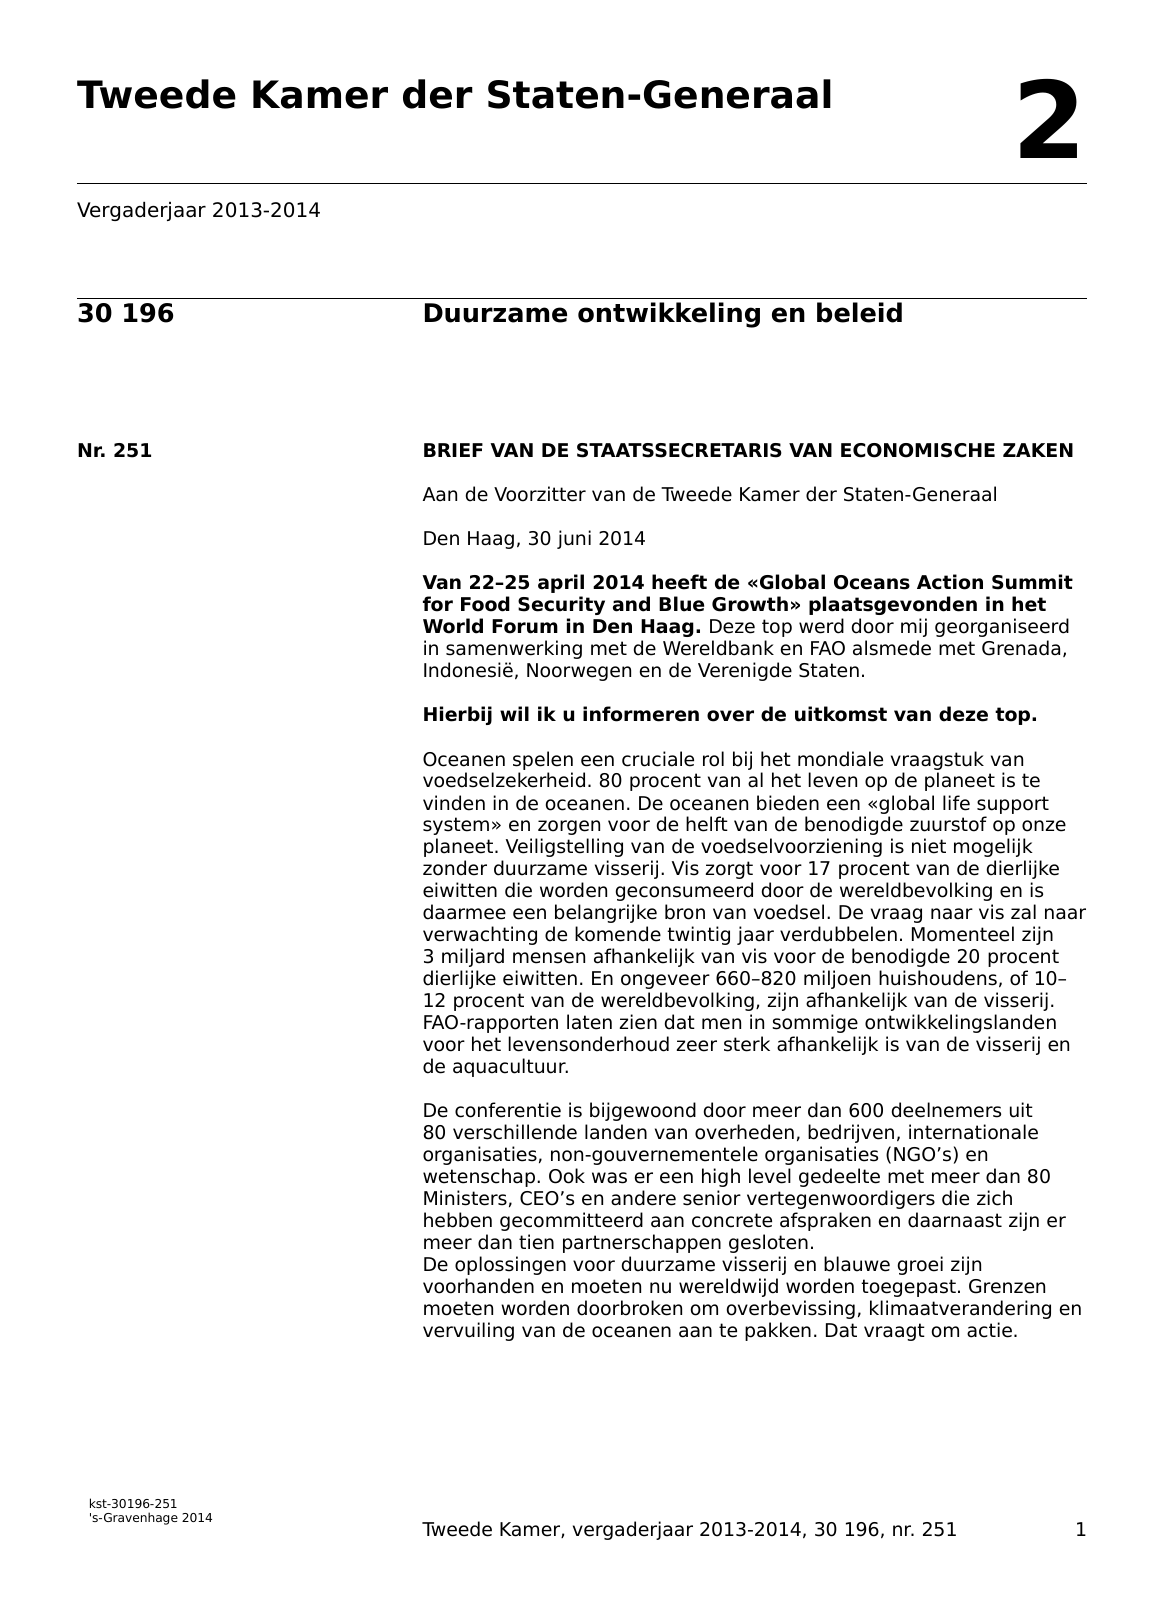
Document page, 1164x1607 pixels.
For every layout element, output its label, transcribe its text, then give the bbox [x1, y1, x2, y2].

text 's-Gravenhage 2014 [88, 1511, 323, 1525]
text FAO-rapporten laten zien dat men in sommige ontwikkelingslanden voor het levensonderhoud zeer sterk afhankelijk is van de visserij en de aquacultuur. [422, 1012, 1087, 1078]
table_header 2 [886, 59, 1087, 183]
text Aan de Voorzitter van de Tweede Kamer der Staten-Generaal [422, 484, 1087, 506]
text De oplossingen voor duurzame visserij en blauwe groei zijn voorhanden en moeten nu wereldwijd worden toegepast. Grenzen moeten worden doorbroken om overbevissing, klimaatverandering en vervuiling van de oceanen aan te pakken. Dat vraagt om actie. [422, 1254, 1087, 1342]
text Den Haag, 30 juni 2014 [422, 528, 1087, 550]
subtitle Nr. 251 BRIEF VAN DE STAATSSECRETARIS VAN ECONOMISCHE ZAKEN [77, 440, 1087, 462]
text Oceanen spelen een cruciale rol bij het mondiale vraagstuk van voedselzekerheid. 80 procent van al het leven op de planeet is te vinden in de oceanen. De oceanen bieden een «global life support system» en zorgen voor de helft van de benodigde zuurstof op onze planeet. Veiligstelling van de voedselvoorziening is niet mogelijk zonder duurzame visserij. Vis zorgt voor 17 procent van de dierlijke eiwitten die worden geconsumeerd door de wereldbevolking en is daarmee een belangrijke bron van voedsel. De vraag naar vis zal naar verwachting de komende twintig jaar verdubbelen. Momenteel zijn 3 miljard mensen afhankelijk van vis voor de benodigde 20 procent dierlijke eiwitten. En ongeveer 660–820 miljoen huishoudens, of 10–12 procent van de wereldbevolking, zijn afhankelijk van de visserij. [422, 748, 1087, 1012]
subtitle Hierbij wil ik u informeren over de uitkomst van deze top. [422, 704, 1087, 726]
text Van 22–25 april 2014 heeft de «Global Oceans Action Summit for Food Security and Blue Growth» plaatsgevonden in het World Forum in Den Haag. Deze top werd door mij georganiseerd in samenwerking met de Wereldbank en FAO alsmede met Grenada, Indonesië, Noorwegen en de Verenigde Staten. [422, 572, 1087, 682]
table_cell Vergaderjaar 2013-2014 [77, 184, 1087, 298]
text kst-30196-251 [88, 1497, 323, 1511]
text De conferentie is bijgewoond door meer dan 600 deelnemers uit 80 verschillende landen van overheden, bedrijven, internationale organisaties, non-gouvernementele organisaties (NGO’s) en wetenschap. Ook was er een high level gedeelte met meer dan 80 Ministers, CEO’s en andere senior vertegenwoordigers die zich hebben gecommitteerd aan concrete afspraken en daarnaast zijn er meer dan tien partnerschappen gesloten. [422, 1100, 1087, 1254]
table_header Tweede Kamer der Staten-Generaal [77, 59, 886, 183]
subtitle 30 196 Duurzame ontwikkeling en beleid [77, 299, 1087, 329]
